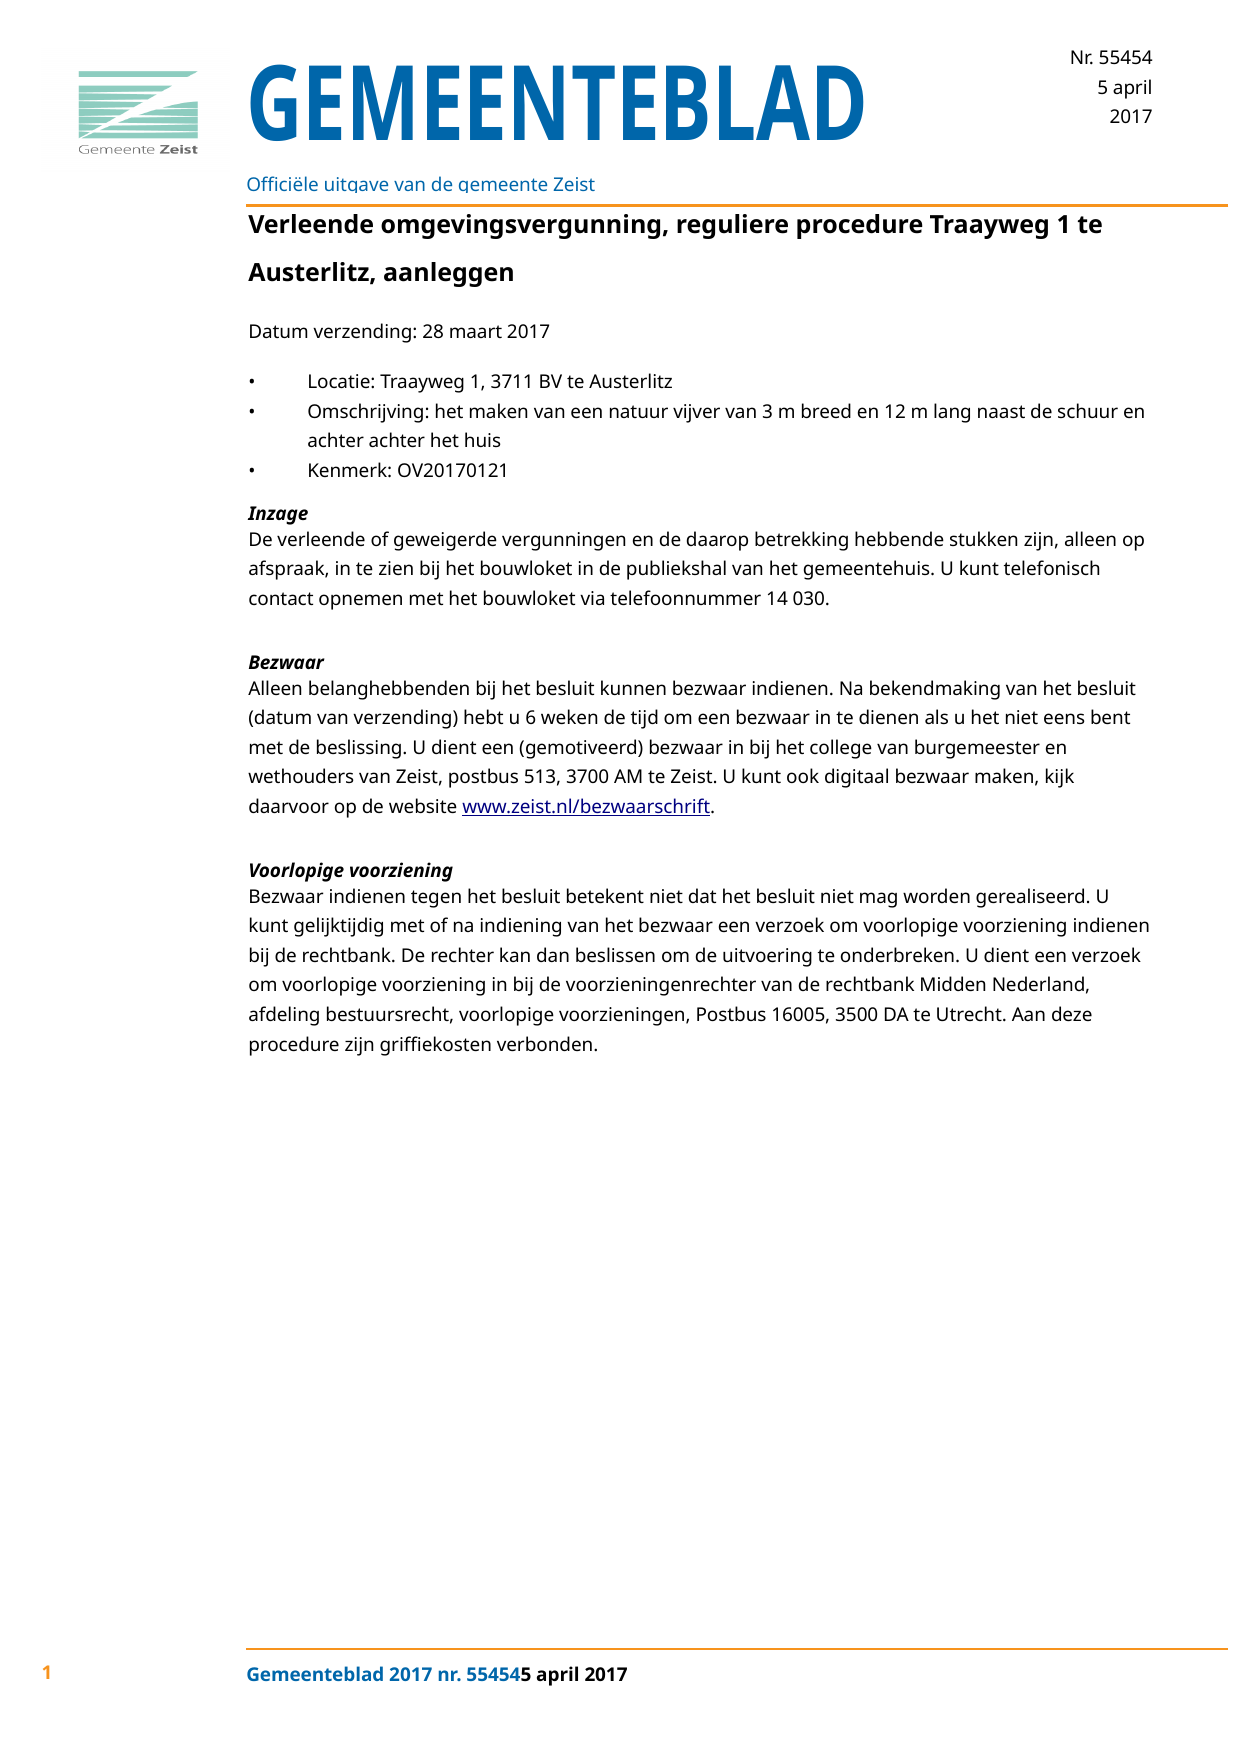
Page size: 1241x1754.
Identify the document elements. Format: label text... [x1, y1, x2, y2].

text Voorlopige voorziening [248, 857, 1152, 883]
text Bezwaar [248, 649, 1152, 675]
list Kenmerk: OV20170121 [248, 457, 1152, 483]
text Verleende omgevingsvergunning, reguliere procedure Traayweg 1 te Austerlitz, aanleggen [248, 207, 1152, 288]
text Bezwaar indienen tegen het besluit betekent niet dat het besluit niet mag worden gerealiseerd. U kunt gelijktijdig met of na indiening van het bezwaar een verzoek om voorlopige voorziening indienen bij de rechtbank. De rechter kan dan beslissen om de uitvoering te onderbreken. U dient een verzoek om voorlopige voorziening in bij de voorzieningenrechter van de rechtbank Midden Nederland, afdeling bestuursrecht, voorlopige voorzieningen, Postbus 16005, 3500 DA te Utrecht. Aan deze procedure zijn griffiekosten verbonden. [248, 883, 1152, 1056]
picture [41, 47, 231, 172]
text Alleen belanghebbenden bij het besluit kunnen bezwaar indienen. Na bekendmaking van het besluit (datum van verzending) hebt u 6 weken de tijd om een bezwaar in te dienen als u het niet eens bent met de beslissing. U dient een (gemotiveerd) bezwaar in bij het college van burgemeester en wethouders van Zeist, postbus 513, 3700 AM te Zeist. U kunt ook digitaal bezwaar maken, kijk daarvoor op de website www.zeist.nl/bezwaarschrift. [248, 675, 1152, 819]
text Datum verzending: 28 maart 2017 [248, 318, 1152, 344]
text De verleende of geweigerde vergunningen en de daarop betrekking hebbende stukken zijn, alleen op afspraak, in te zien bij het bouwloket in de publiekshal van het gemeentehuis. U kunt telefonisch contact opnemen met het bouwloket via telefoonnummer 14 030. [248, 526, 1152, 611]
list Omschrijving: het maken van een natuur vijver van 3 m breed en 12 m lang naast de schuur en achter achter het huis [248, 398, 1152, 453]
list Locatie: Traayweg 1, 3711 BV te Austerlitz [248, 368, 1152, 394]
text Inzage [248, 500, 1152, 526]
